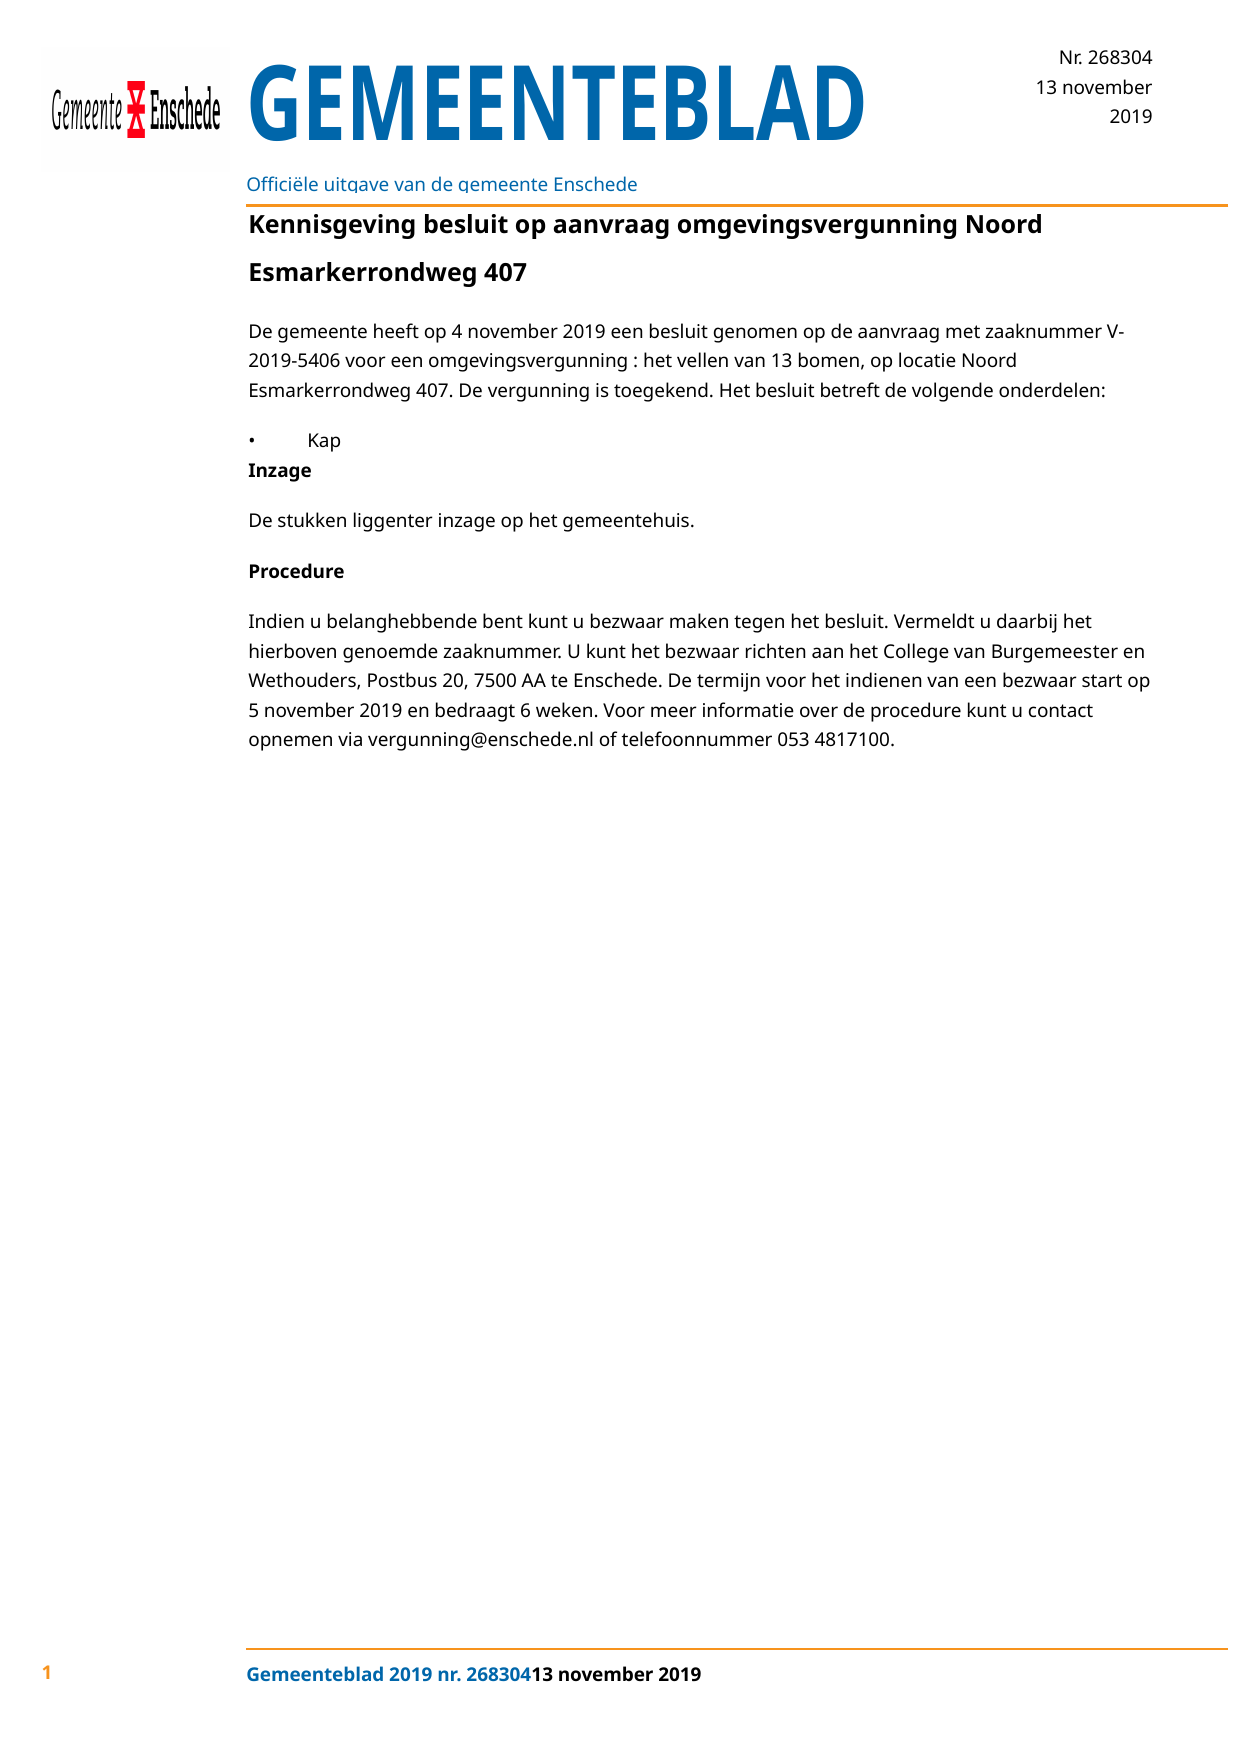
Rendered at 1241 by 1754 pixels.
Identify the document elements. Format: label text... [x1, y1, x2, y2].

text De gemeente heeft op 4 november 2019 een besluit genomen op de aanvraag met zaaknummer V-2019-5406 voor een omgevingsvergunning : het vellen van 13 bomen, op locatie Noord Esmarkerrondweg 407. De vergunning is toegekend. Het besluit betreft de volgende onderdelen: [248, 318, 1152, 403]
text De stukken liggenter inzage op het gemeentehuis. [248, 507, 1152, 533]
text Indien u belanghebbende bent kunt u bezwaar maken tegen het besluit. Vermeldt u daarbij het hierboven genoemde zaaknummer. U kunt het bezwaar richten aan het College van Burgemees­ter en Wethouders, Postbus 20, 7500 AA te Enschede. De termijn voor het indienen van een bezwaar start op 5 november 2019 en bedraagt 6 weken. Voor meer informatie over de procedure kunt u contact opnemen via vergunning@enschede.nl of telefoonnummer 053 4817100. [248, 608, 1152, 752]
text Procedure [248, 558, 1152, 584]
picture [41, 47, 231, 172]
list Kap [248, 427, 1152, 453]
text Inzage [248, 457, 1152, 483]
text Kennisgeving besluit op aanvraag omgevingsvergunning Noord Esmarkerrondweg 407 [248, 207, 1152, 288]
